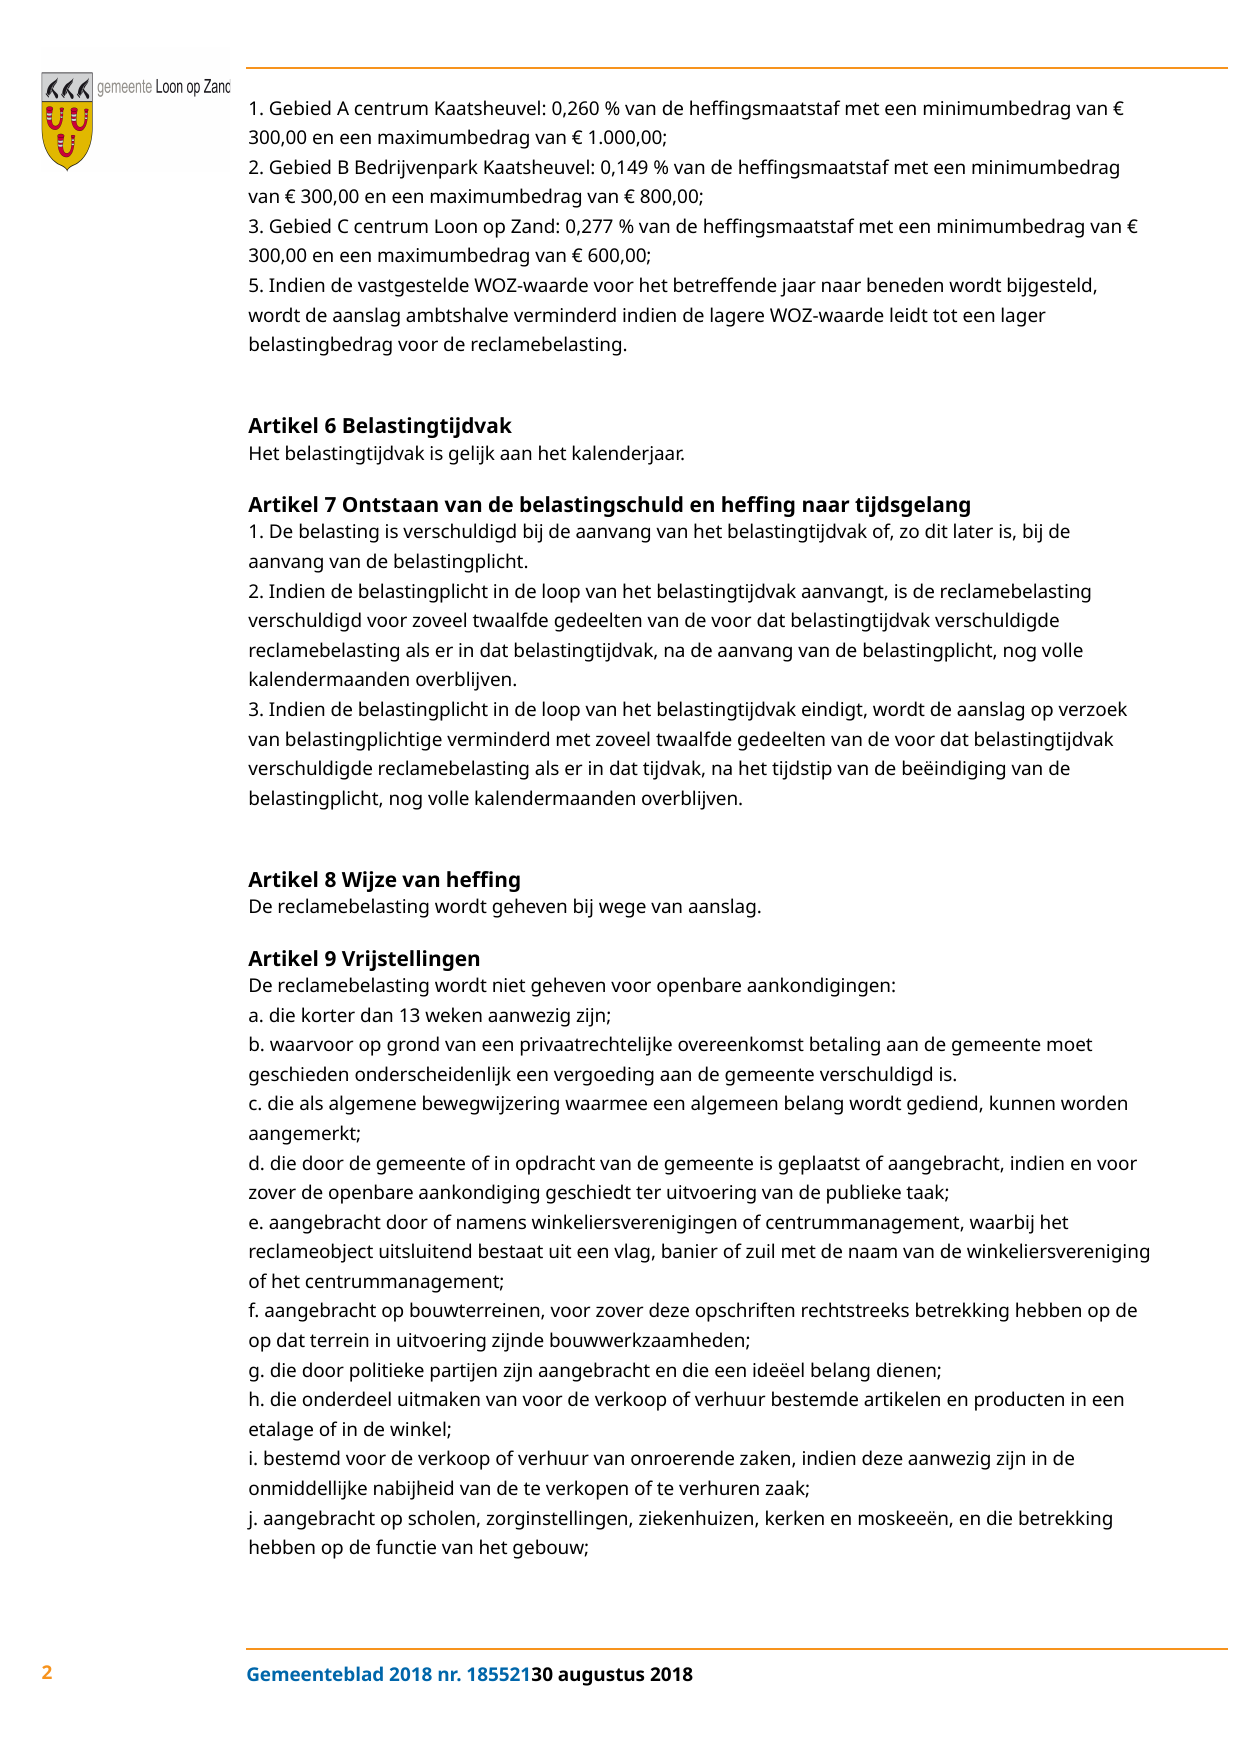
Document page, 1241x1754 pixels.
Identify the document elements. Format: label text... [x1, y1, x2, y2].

text c. die als algemene bewegwijzering waarmee een algemeen belang wordt gediend, kunnen worden aangemerkt; [248, 1091, 1152, 1146]
text h. die onderdeel uitmaken van voor de verkoop of verhuur bestemde artikelen en producten in een etalage of in de winkel; [248, 1386, 1152, 1442]
text 2. Indien de belastingplicht in de loop van het belastingtijdvak aanvangt, is de reclamebelasting verschuldigd voor zoveel twaalfde gedeelten van de voor dat belastingtijdvak verschuldigde reclamebelasting als er in dat belastingtijdvak, na de aanvang van de belastingplicht, nog volle kalendermaanden overblijven. [248, 578, 1152, 692]
text Het belastingtijdvak is gelijk aan het kalenderjaar. [248, 440, 1152, 466]
text De reclamebelasting wordt niet geheven voor openbare aankondigingen: [248, 972, 1152, 998]
text d. die door de gemeente of in opdracht van de gemeente is geplaatst of aangebracht, indien en voor zover de openbare aankondiging geschiedt ter uitvoering van de publieke taak; [248, 1150, 1152, 1205]
text 1. Gebied A centrum Kaatsheuvel: 0,260 % van de heffingsmaatstaf met een minimumbedrag van € 300,00 en een maximumbedrag van € 1.000,00; [248, 95, 1152, 150]
text 2. Gebied B Bedrijvenpark Kaatsheuvel: 0,149 % van de heffingsmaatstaf met een minimumbedrag van € 300,00 en een maximumbedrag van € 800,00; [248, 154, 1152, 209]
text i. bestemd voor de verkoop of verhuur van onroerende zaken, indien deze aanwezig zijn in de onmiddellijke nabijheid van de te verkopen of te verhuren zaak; [248, 1446, 1152, 1501]
text Artikel 7 Ontstaan van de belastingschuld en heffing naar tijdsgelang [248, 490, 1152, 519]
text Artikel 9 Vrijstellingen [248, 944, 1152, 972]
text b. waarvoor op grond van een privaatrechtelijke overeenkomst betaling aan de gemeente moet geschieden onderscheidenlijk een vergoeding aan de gemeente verschuldigd is. [248, 1031, 1152, 1087]
text 3. Indien de belastingplicht in de loop van het belastingtijdvak eindigt, wordt de aanslag op verzoek van belastingplichtige verminderd met zoveel twaalfde gedeelten van de voor dat belastingtijdvak verschuldigde reclamebelasting als er in dat tijdvak, na het tijdstip van de beëindiging van de belastingplicht, nog volle kalendermaanden overblijven. [248, 696, 1152, 811]
text g. die door politieke partijen zijn aangebracht en die een ideëel belang dienen; [248, 1357, 1152, 1383]
text j. aangebracht op scholen, zorginstellingen, ziekenhuizen, kerken en moskeeën, en die betrekking hebben op de functie van het gebouw; [248, 1505, 1152, 1560]
text a. die korter dan 13 weken aanwezig zijn; [248, 1002, 1152, 1028]
text De reclamebelasting wordt geheven bij wege van aanslag. [248, 893, 1152, 919]
text e. aangebracht door of namens winkeliersverenigingen of centrummanagement, waarbij het reclameobject uitsluitend bestaat uit een vlag, banier of zuil met de naam van de winkeliersvereniging of het centrummanagement; [248, 1209, 1152, 1294]
text f. aangebracht op bouwterreinen, voor zover deze opschriften rechtstreeks betrekking hebben op de op dat terrein in uitvoering zijnde bouwwerkzaamheden; [248, 1298, 1152, 1353]
text Artikel 8 Wijze van heffing [248, 865, 1152, 893]
text 1. De belasting is verschuldigd bij de aanvang van het belastingtijdvak of, zo dit later is, bij de aanvang van de belastingplicht. [248, 519, 1152, 574]
text 5. Indien de vastgestelde WOZ-waarde voor het betreffende jaar naar beneden wordt bijgesteld, wordt de aanslag ambtshalve verminderd indien de lagere WOZ-waarde leidt tot een lager belastingbedrag voor de reclamebelasting. [248, 272, 1152, 357]
picture [41, 47, 231, 172]
text Artikel 6 Belastingtijdvak [248, 411, 1152, 440]
text 3. Gebied C centrum Loon op Zand: 0,277 % van de heffingsmaatstaf met een minimumbedrag van € 300,00 en een maximumbedrag van € 600,00; [248, 213, 1152, 268]
